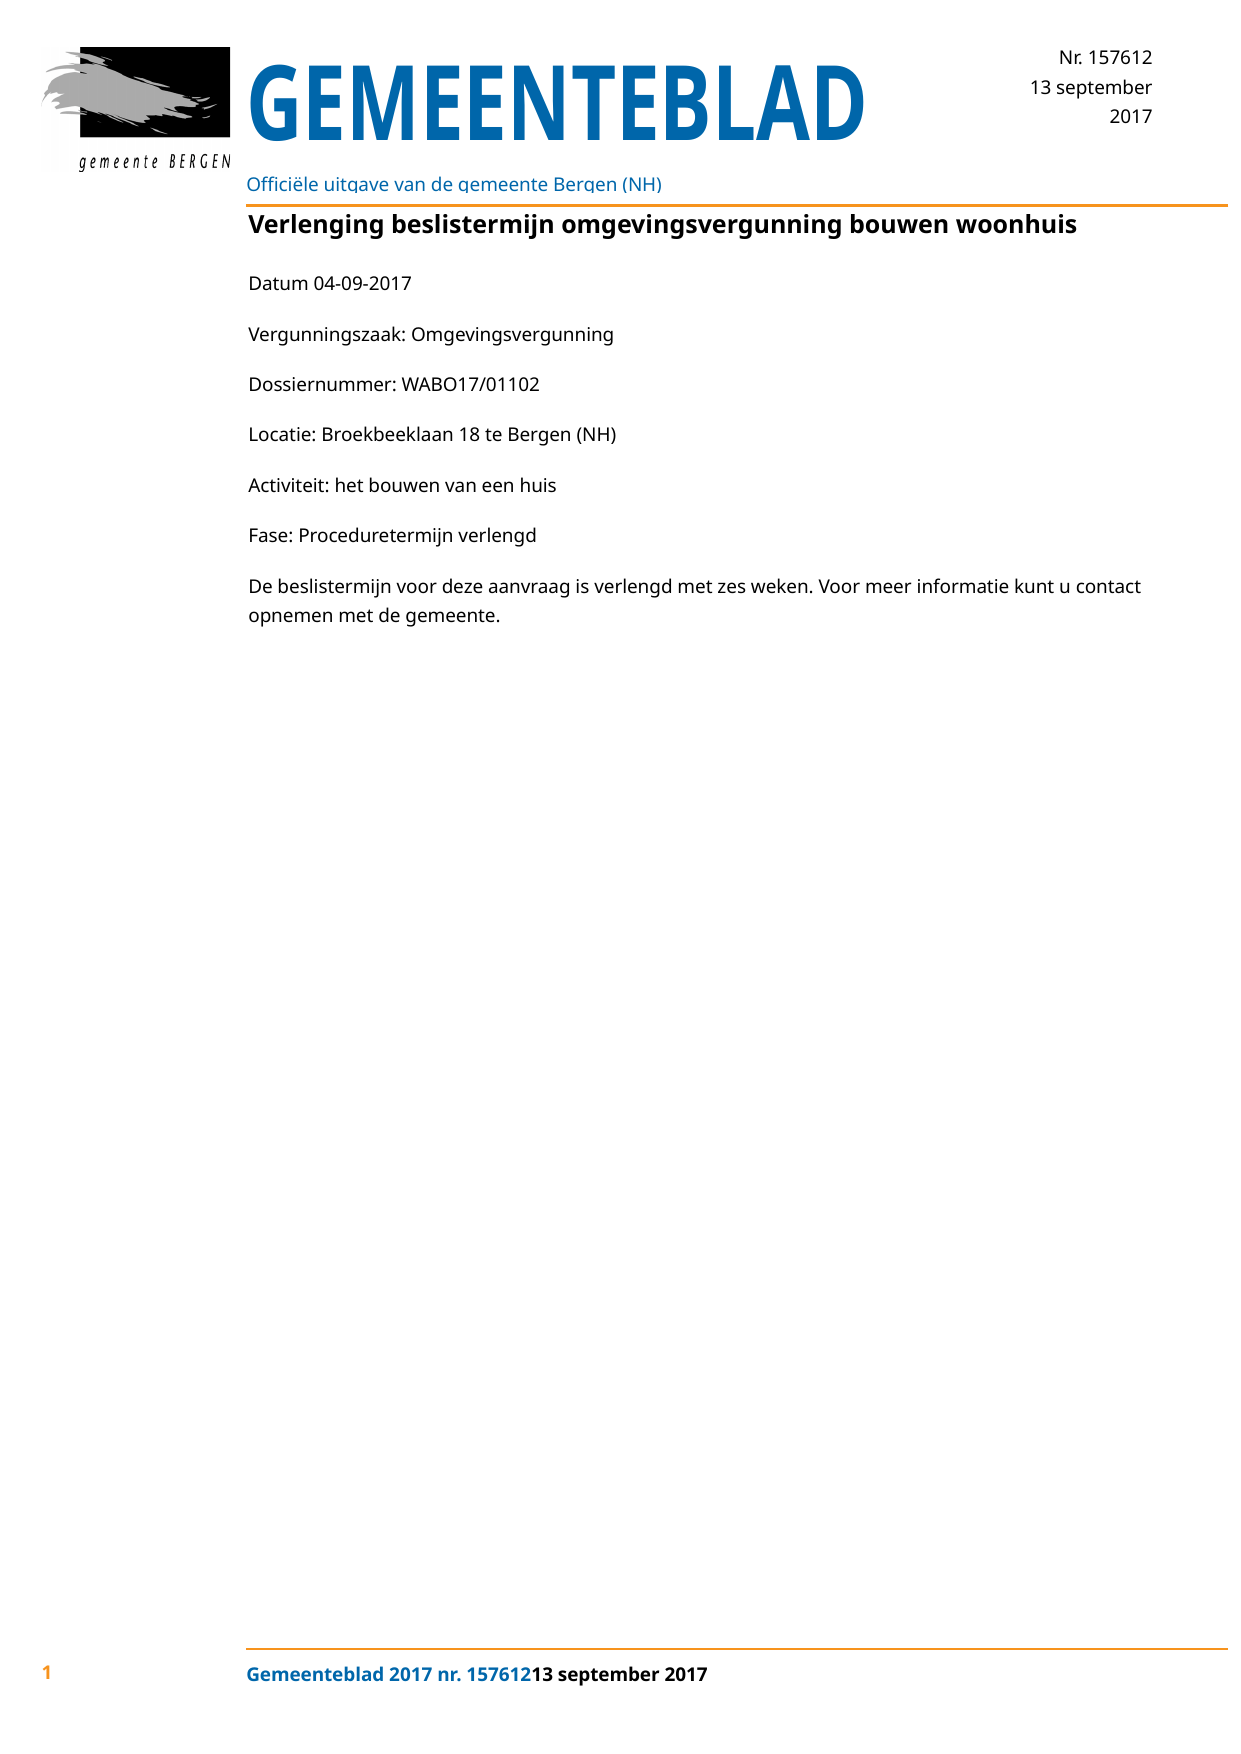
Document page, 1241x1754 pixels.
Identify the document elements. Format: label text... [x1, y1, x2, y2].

text Activiteit: het bouwen van een huis [248, 472, 1152, 498]
text Dossiernummer: WABO17/01102 [248, 371, 1152, 397]
text Fase: Proceduretermijn verlengd [248, 522, 1152, 548]
text Verlenging beslistermijn omgevingsvergunning bouwen woonhuis [248, 207, 1152, 241]
picture [41, 47, 231, 172]
text Locatie: Broekbeeklaan 18 te Bergen (NH) [248, 422, 1152, 447]
text De beslistermijn voor deze aanvraag is verlengd met zes weken. Voor meer informatie kunt u contact opnemen met de gemeente. [248, 573, 1152, 628]
text Vergunningszaak: Omgevingsvergunning [248, 321, 1152, 346]
text Datum 04-09-2017 [248, 270, 1152, 296]
